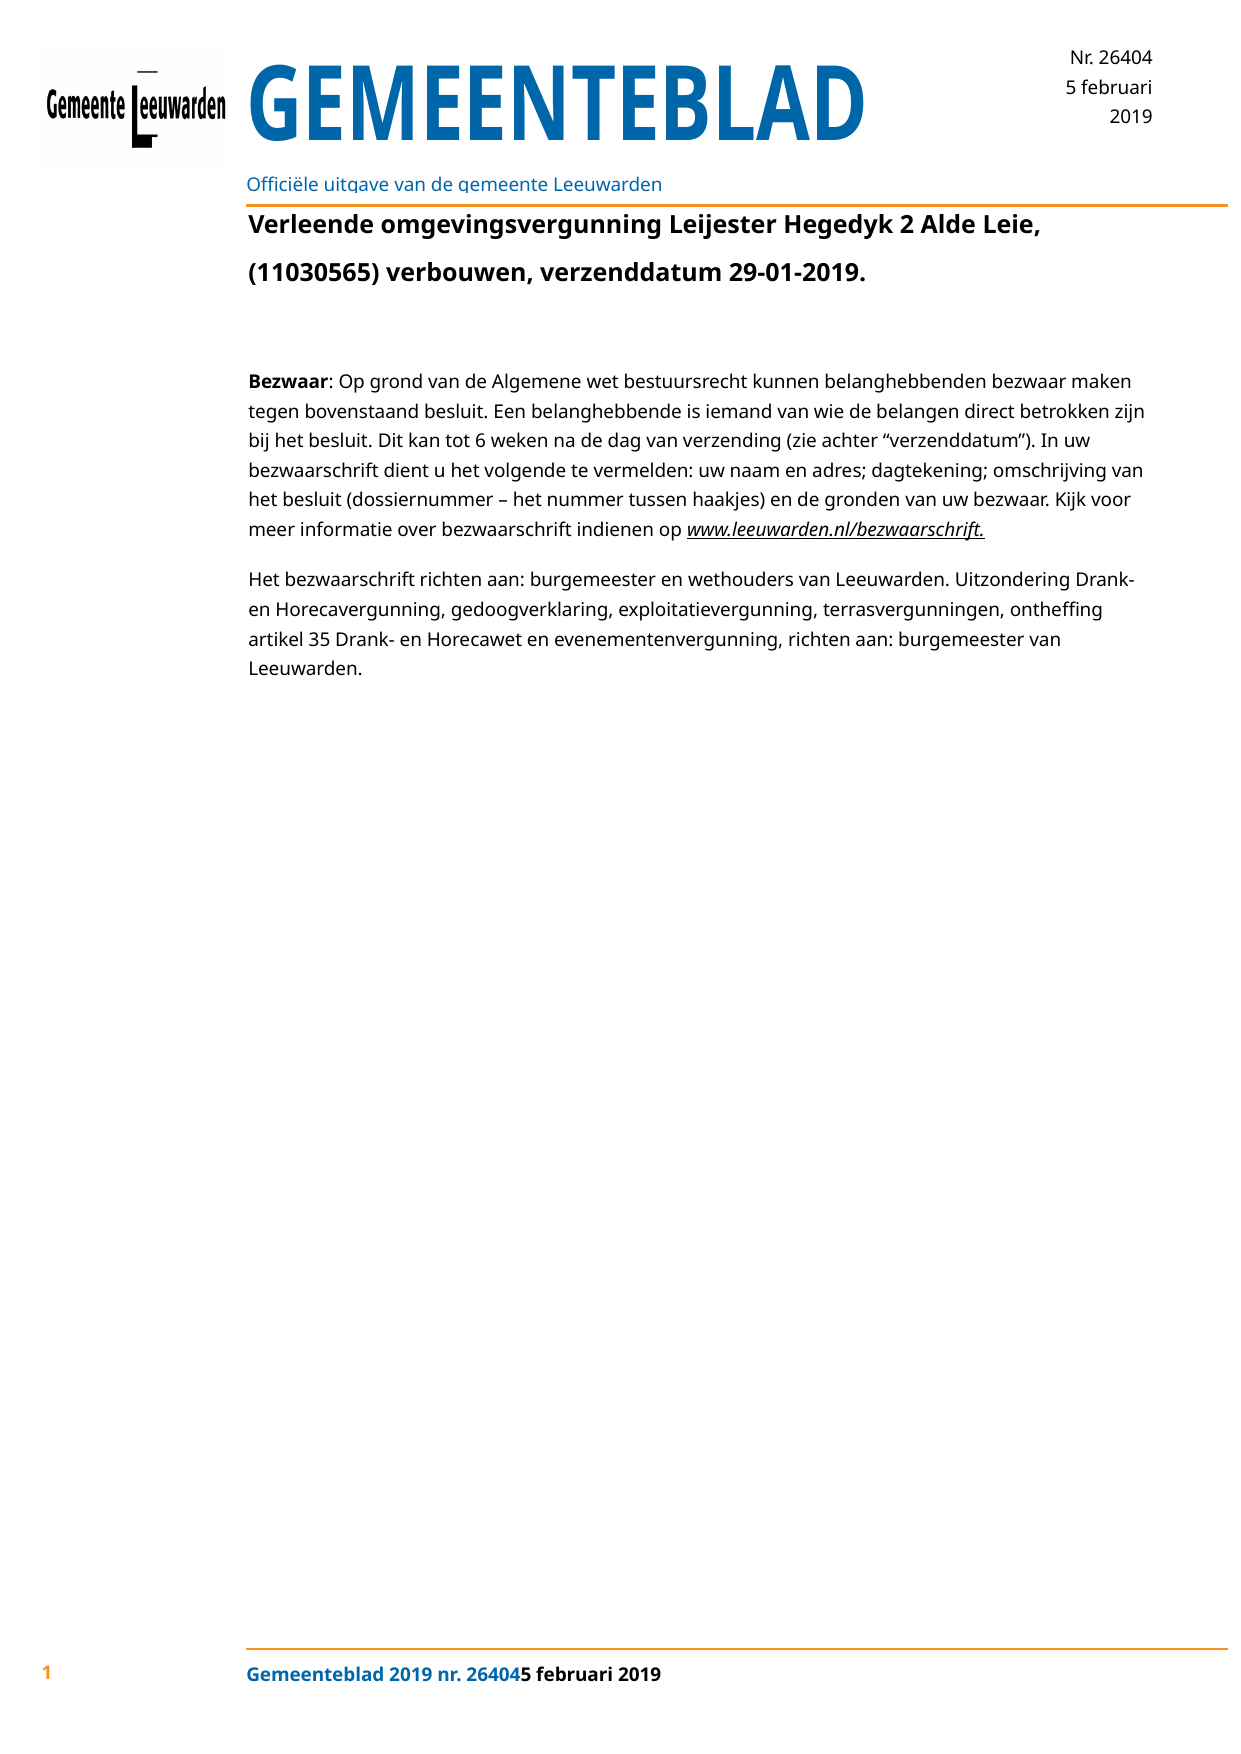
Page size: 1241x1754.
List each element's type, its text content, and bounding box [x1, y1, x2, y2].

picture [41, 47, 231, 172]
text Het bezwaarschrift richten aan: burgemeester en wethouders van Leeuwarden. Uitzondering Drank- en Horecavergunning, gedoogverklaring, exploitatievergunning, terrasvergunningen, ontheffing artikel 35 Drank- en Horecawet en evenementenvergunning, richten aan: burgemeester van Leeuwarden. [248, 567, 1152, 681]
text Bezwaar: Op grond van de Algemene wet bestuursrecht kunnen belanghebbenden bezwaar maken tegen bovenstaand besluit. Een belanghebbende is iemand van wie de belangen direct betrokken zijn bij het besluit. Dit kan tot 6 weken na de dag van verzending (zie achter “verzenddatum”). In uw bezwaarschrift dient u het volgende te vermelden: uw naam en adres; dagtekening; omschrijving van het besluit (dossiernummer – het nummer tussen haakjes) en de gronden van uw bezwaar. Kijk voor meer informatie over bezwaarschrift indienen op www.leeuwarden.nl/bezwaarschrift. [248, 368, 1152, 542]
text Verleende omgevingsvergunning Leijester Hegedyk 2 Alde Leie, (11030565) verbouwen, verzenddatum 29-01-2019. [248, 207, 1152, 288]
